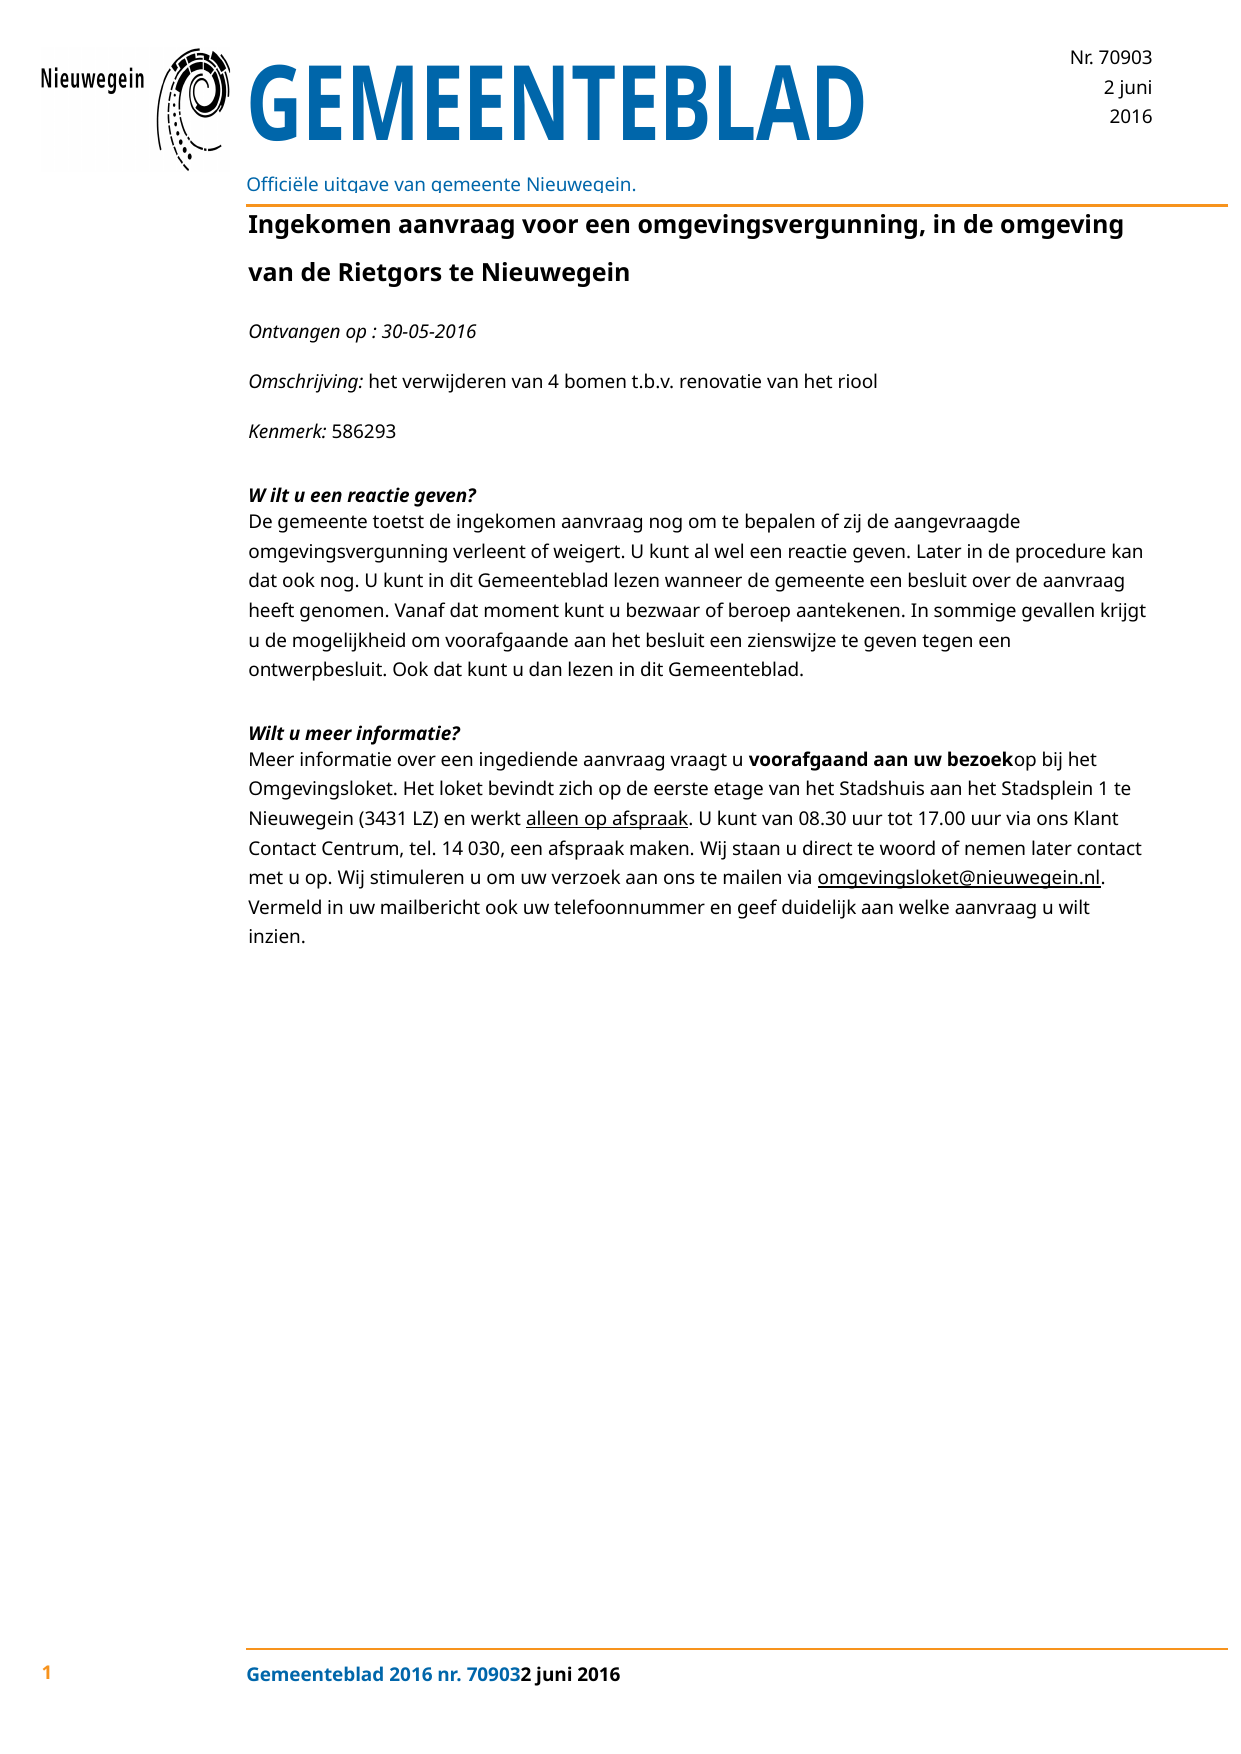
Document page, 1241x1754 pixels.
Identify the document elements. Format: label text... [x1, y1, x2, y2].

text Ontvangen op : 30-05-2016 [248, 318, 1152, 344]
text Omschrijving: het verwijderen van 4 bomen t.b.v. renovatie van het riool [248, 368, 1152, 394]
picture [41, 47, 231, 172]
text Kenmerk: 586293 [248, 419, 1152, 444]
text Wilt u meer informatie? [248, 720, 1152, 746]
text Meer informatie over een ingediende aanvraag vraagt u voorafgaand aan uw bezoekop bij het Omgevingsloket. Het loket bevindt zich op de eerste etage van het Stadshuis aan het Stadsplein 1 te Nieuwegein (3431 LZ) en werkt alleen op afspraak. U kunt van 08.30 uur tot 17.00 uur via ons Klant Contact Centrum, tel. 14 030, een afspraak maken. Wij staan u direct te woord of nemen later contact met u op. Wij stimuleren u om uw verzoek aan ons te mailen via omgevingsloket@nieuwegein.nl. Vermeld in uw mailbericht ook uw telefoonnummer en geef duidelijk aan welke aanvraag u wilt inzien. [248, 746, 1152, 949]
text W ilt u een reactie geven? [248, 483, 1152, 508]
text De gemeente toetst de ingekomen aanvraag nog om te bepalen of zij de aangevraagde omgevingsvergunning verleent of weigert. U kunt al wel een reactie geven. Later in de procedure kan dat ook nog. U kunt in dit Gemeenteblad lezen wanneer de gemeente een besluit over de aanvraag heeft genomen. Vanaf dat moment kunt u bezwaar of beroep aantekenen. In sommige gevallen krijgt u de mogelijkheid om voorafgaande aan het besluit een zienswijze te geven tegen een ontwerpbesluit. Ook dat kunt u dan lezen in dit Gemeenteblad. [248, 508, 1152, 682]
text Ingekomen aanvraag voor een omgevingsvergunning, in de omgeving van de Rietgors te Nieuwegein [248, 207, 1152, 288]
